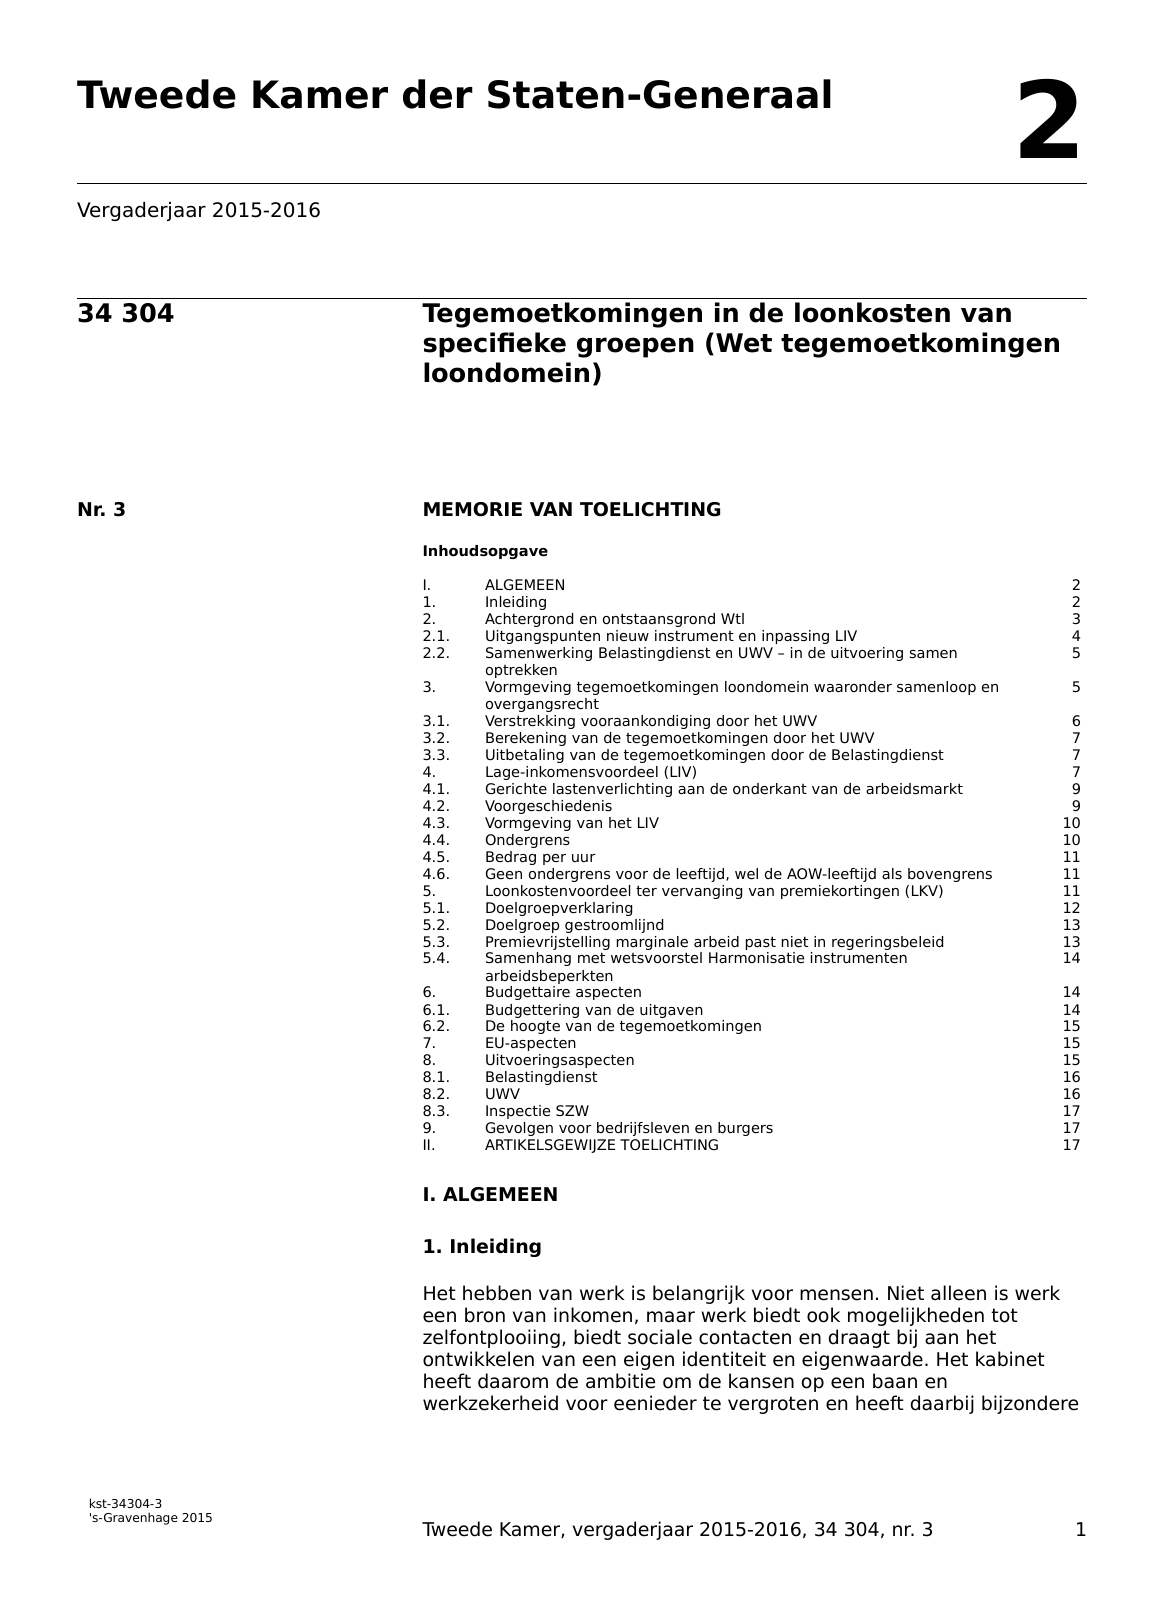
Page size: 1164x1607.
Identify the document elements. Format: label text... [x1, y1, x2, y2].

subtitle 1. Inleiding [422, 1236, 1087, 1258]
table_cell 7 [1033, 764, 1087, 781]
table_cell Achtergrond en ontstaansgrond Wtl [479, 611, 1033, 628]
table_cell Gerichte lastenverlichting aan de onderkant van de arbeidsmarkt [479, 781, 1033, 798]
table_cell 4.6. [422, 866, 479, 882]
table_cell EU-aspecten [479, 1035, 1033, 1052]
table_cell 11 [1033, 883, 1087, 899]
table_cell II. [422, 1137, 479, 1154]
table_cell Uitgangspunten nieuw instrument en inpassing LIV [479, 628, 1033, 645]
table_cell [422, 560, 479, 577]
table_cell Vormgeving van het LIV [479, 815, 1033, 832]
table_cell 12 [1033, 900, 1087, 916]
table_cell Bedrag per uur [479, 849, 1033, 866]
table_cell Budgettering van de uitgaven [479, 1001, 1033, 1018]
table_cell 4 [1033, 628, 1087, 645]
table_cell Belastingdienst [479, 1069, 1033, 1086]
table_cell 4.3. [422, 815, 479, 832]
table_cell 16 [1033, 1069, 1087, 1086]
table_cell Doelgroep gestroomlijnd [479, 916, 1033, 933]
table_cell 17 [1033, 1103, 1087, 1120]
table_cell [1033, 560, 1087, 577]
table_cell Premievrijstelling marginale arbeid past niet in regeringsbeleid [479, 934, 1033, 950]
table_cell 16 [1033, 1086, 1087, 1103]
subtitle I. ALGEMEEN [422, 1184, 1087, 1206]
table_cell Inspectie SZW [479, 1103, 1033, 1120]
table_cell 8.2. [422, 1086, 479, 1103]
table_cell 15 [1033, 1018, 1087, 1035]
table_cell 2.2. [422, 645, 479, 679]
text kst-34304-3 [88, 1497, 323, 1511]
table_cell Berekening van de tegemoetkomingen door het UWV [479, 730, 1033, 747]
table_cell 14 [1033, 1001, 1087, 1018]
table_cell 3.3. [422, 747, 479, 764]
table_cell Samenwerking Belastingdienst en UWV – in de uitvoering samen optrekken [479, 645, 1033, 679]
table_cell Gevolgen voor bedrijfsleven en burgers [479, 1120, 1033, 1137]
table_cell 8.1. [422, 1069, 479, 1086]
table_cell Doelgroepverklaring [479, 900, 1033, 916]
table_cell 2. [422, 611, 479, 628]
table_cell 7 [1033, 747, 1087, 764]
table_cell 2 [1033, 594, 1087, 611]
table_cell 11 [1033, 866, 1087, 882]
table_cell 10 [1033, 832, 1087, 848]
table_cell De hoogte van de tegemoetkomingen [479, 1018, 1033, 1035]
table_cell 3.2. [422, 730, 479, 747]
table_cell 7. [422, 1035, 479, 1052]
table_cell 4.4. [422, 832, 479, 848]
table_header 2 [886, 59, 1087, 183]
table_cell Budgettaire aspecten [479, 984, 1033, 1001]
table_cell 3 [1033, 611, 1087, 628]
table_cell Inleiding [479, 594, 1033, 611]
table_cell Uitbetaling van de tegemoetkomingen door de Belastingdienst [479, 747, 1033, 764]
table_cell [479, 560, 1033, 577]
table_cell Samenhang met wetsvoorstel Harmonisatie instrumenten arbeidsbeperkten [479, 950, 1033, 984]
table_cell 1. [422, 594, 479, 611]
subtitle 34 304 Tegemoetkomingen in de loonkosten van specifieke groepen (Wet tegemoetkomingen loondomein) [77, 299, 1087, 388]
table_cell 13 [1033, 934, 1087, 950]
table_cell 3. [422, 679, 479, 713]
table_cell 11 [1033, 849, 1087, 866]
table_cell 5. [422, 883, 479, 899]
table_cell Voorgeschiedenis [479, 798, 1033, 814]
subtitle Nr. 3 MEMORIE VAN TOELICHTING [77, 499, 1087, 521]
table_cell Loonkostenvoordeel ter vervanging van premiekortingen (LKV) [479, 883, 1033, 899]
table_cell 2 [1033, 577, 1087, 594]
table_cell 6 [1033, 713, 1087, 730]
table_header Inhoudsopgave [422, 543, 1033, 560]
table_header [1033, 543, 1087, 560]
table_cell 4.1. [422, 781, 479, 798]
table_cell 9. [422, 1120, 479, 1137]
table_cell 14 [1033, 950, 1087, 984]
table_cell Uitvoeringsaspecten [479, 1052, 1033, 1069]
table_cell 5 [1033, 679, 1087, 713]
table_cell 8.3. [422, 1103, 479, 1120]
table_cell 5.4. [422, 950, 479, 984]
table_cell ARTIKELSGEWIJZE TOELICHTING [479, 1137, 1033, 1154]
table_cell 13 [1033, 916, 1087, 933]
table_cell 4. [422, 764, 479, 781]
table_cell UWV [479, 1086, 1033, 1103]
table_cell 5.1. [422, 900, 479, 916]
text 's-Gravenhage 2015 [88, 1511, 323, 1525]
table_cell Geen ondergrens voor de leeftijd, wel de AOW-leeftijd als bovengrens [479, 866, 1033, 882]
table_cell Lage-inkomensvoordeel (LIV) [479, 764, 1033, 781]
table_cell Verstrekking vooraankondiging door het UWV [479, 713, 1033, 730]
table_cell 9 [1033, 781, 1087, 798]
table_cell 7 [1033, 730, 1087, 747]
table_cell 17 [1033, 1120, 1087, 1137]
table_cell 17 [1033, 1137, 1087, 1154]
table_cell 5 [1033, 645, 1087, 679]
table_cell 15 [1033, 1035, 1087, 1052]
table_cell 2.1. [422, 628, 479, 645]
table_cell Vormgeving tegemoetkomingen loondomein waaronder samenloop en overgangsrecht [479, 679, 1033, 713]
text Het hebben van werk is belangrijk voor mensen. Niet alleen is werk een bron van inkomen, maar werk biedt ook mogelijkheden tot zelfontplooiing, biedt sociale contacten en draagt bij aan het ontwikkelen van een eigen identiteit en eigenwaarde. Het kabinet heeft daarom de ambitie om de kansen op een baan en werkzekerheid voor eenieder te vergroten en heeft daarbij bijzondere [422, 1283, 1087, 1415]
table_cell 5.2. [422, 916, 479, 933]
table_cell 4.5. [422, 849, 479, 866]
table_cell 6.1. [422, 1001, 479, 1018]
table_cell 5.3. [422, 934, 479, 950]
table_cell Ondergrens [479, 832, 1033, 848]
table_cell Vergaderjaar 2015-2016 [77, 184, 1087, 298]
table_cell 6. [422, 984, 479, 1001]
table_cell I. [422, 577, 479, 594]
table_cell 8. [422, 1052, 479, 1069]
table_cell ALGEMEEN [479, 577, 1033, 594]
table_cell 6.2. [422, 1018, 479, 1035]
table_cell 14 [1033, 984, 1087, 1001]
table_cell 15 [1033, 1052, 1087, 1069]
table_header Tweede Kamer der Staten-Generaal [77, 59, 886, 183]
table_cell 10 [1033, 815, 1087, 832]
table_cell 9 [1033, 798, 1087, 814]
table_cell 4.2. [422, 798, 479, 814]
table_cell 3.1. [422, 713, 479, 730]
